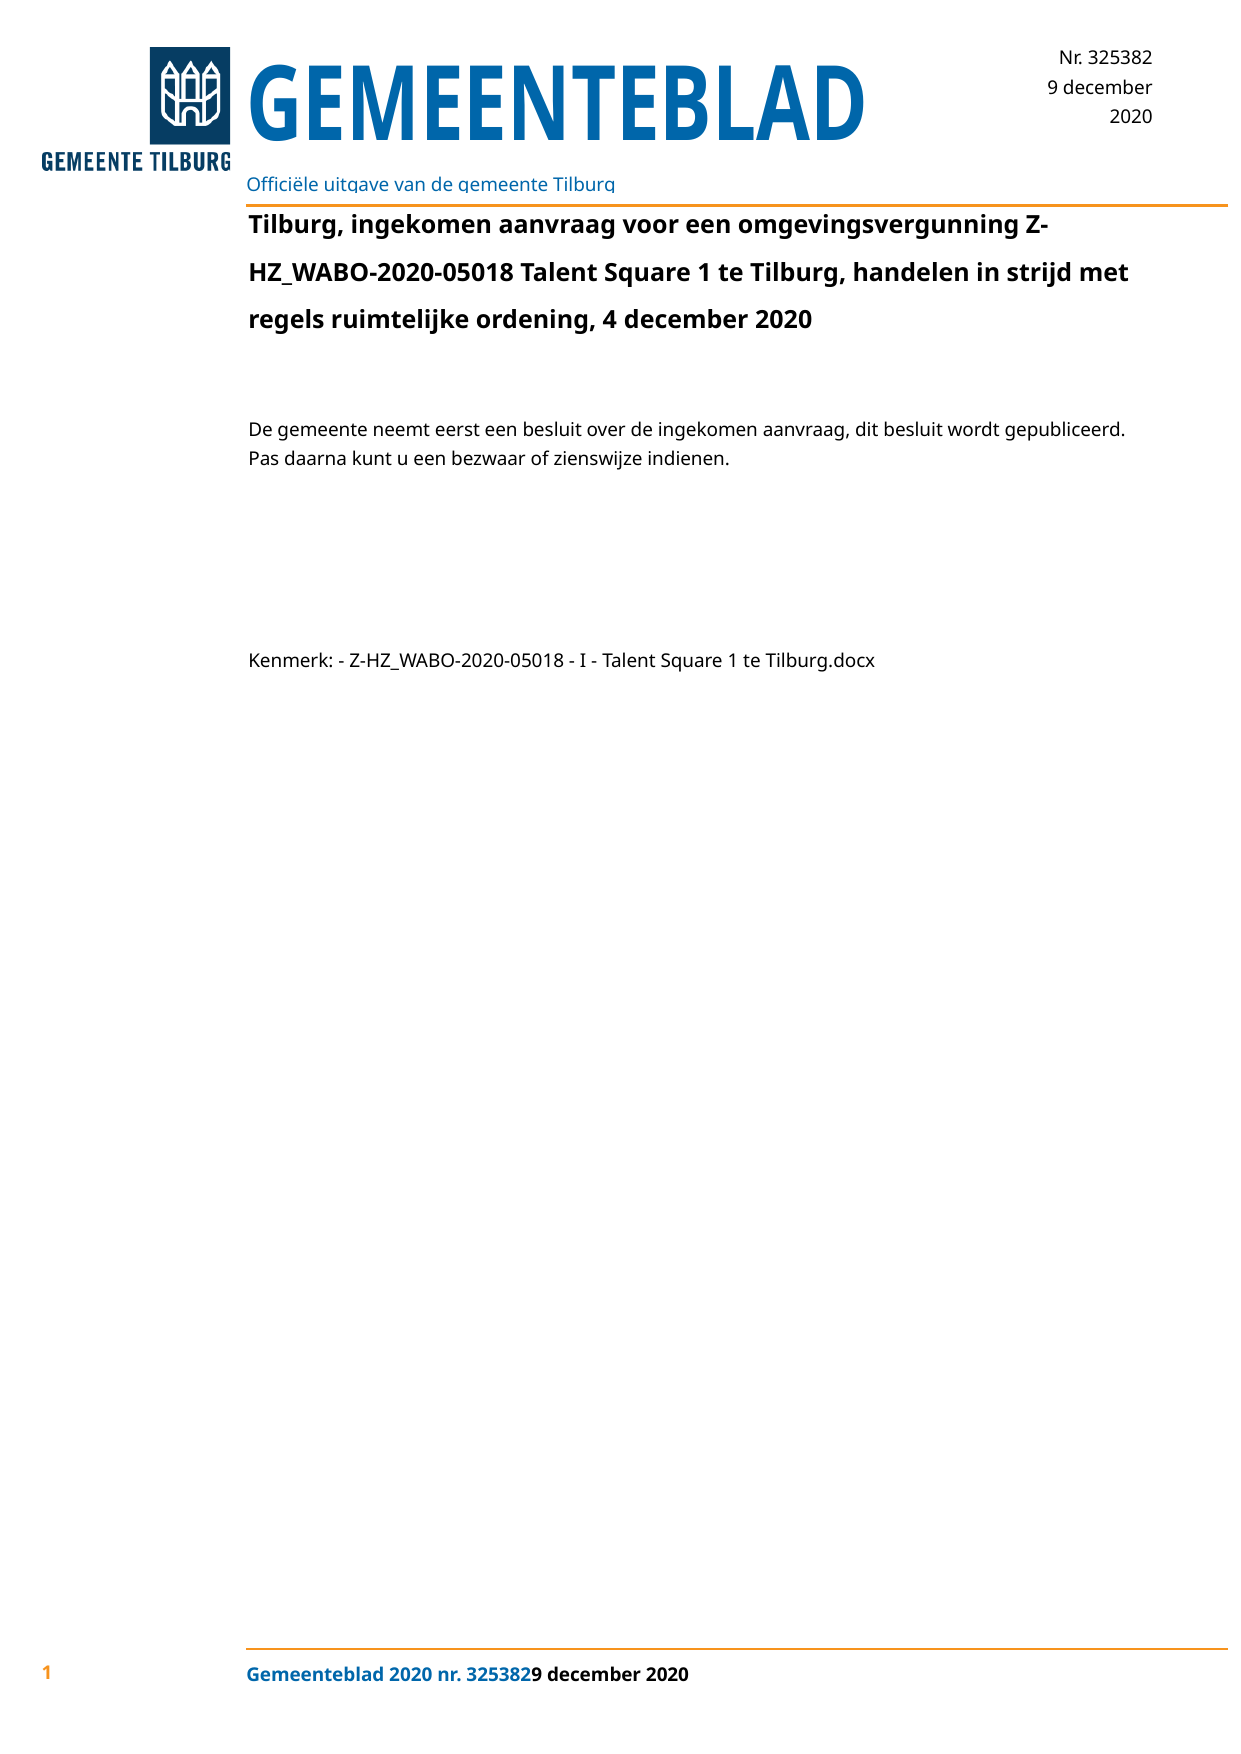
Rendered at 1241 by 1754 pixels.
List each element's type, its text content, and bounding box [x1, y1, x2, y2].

text De gemeente neemt eerst een besluit over de ingekomen aanvraag, dit besluit wordt gepubliceerd. Pas daarna kunt u een bezwaar of zienswijze indienen. [248, 416, 1152, 471]
text Kenmerk: - Z-HZ_WABO-2020-05018 - I - Talent Square 1 te Tilburg.docx [248, 647, 1152, 673]
text Tilburg, ingekomen aanvraag voor een omgevingsvergunning Z-HZ_WABO-2020-05018 Talent Square 1 te Tilburg, handelen in strijd met regels ruimtelijke ordening, 4 december 2020 [248, 207, 1152, 336]
picture [41, 47, 231, 172]
